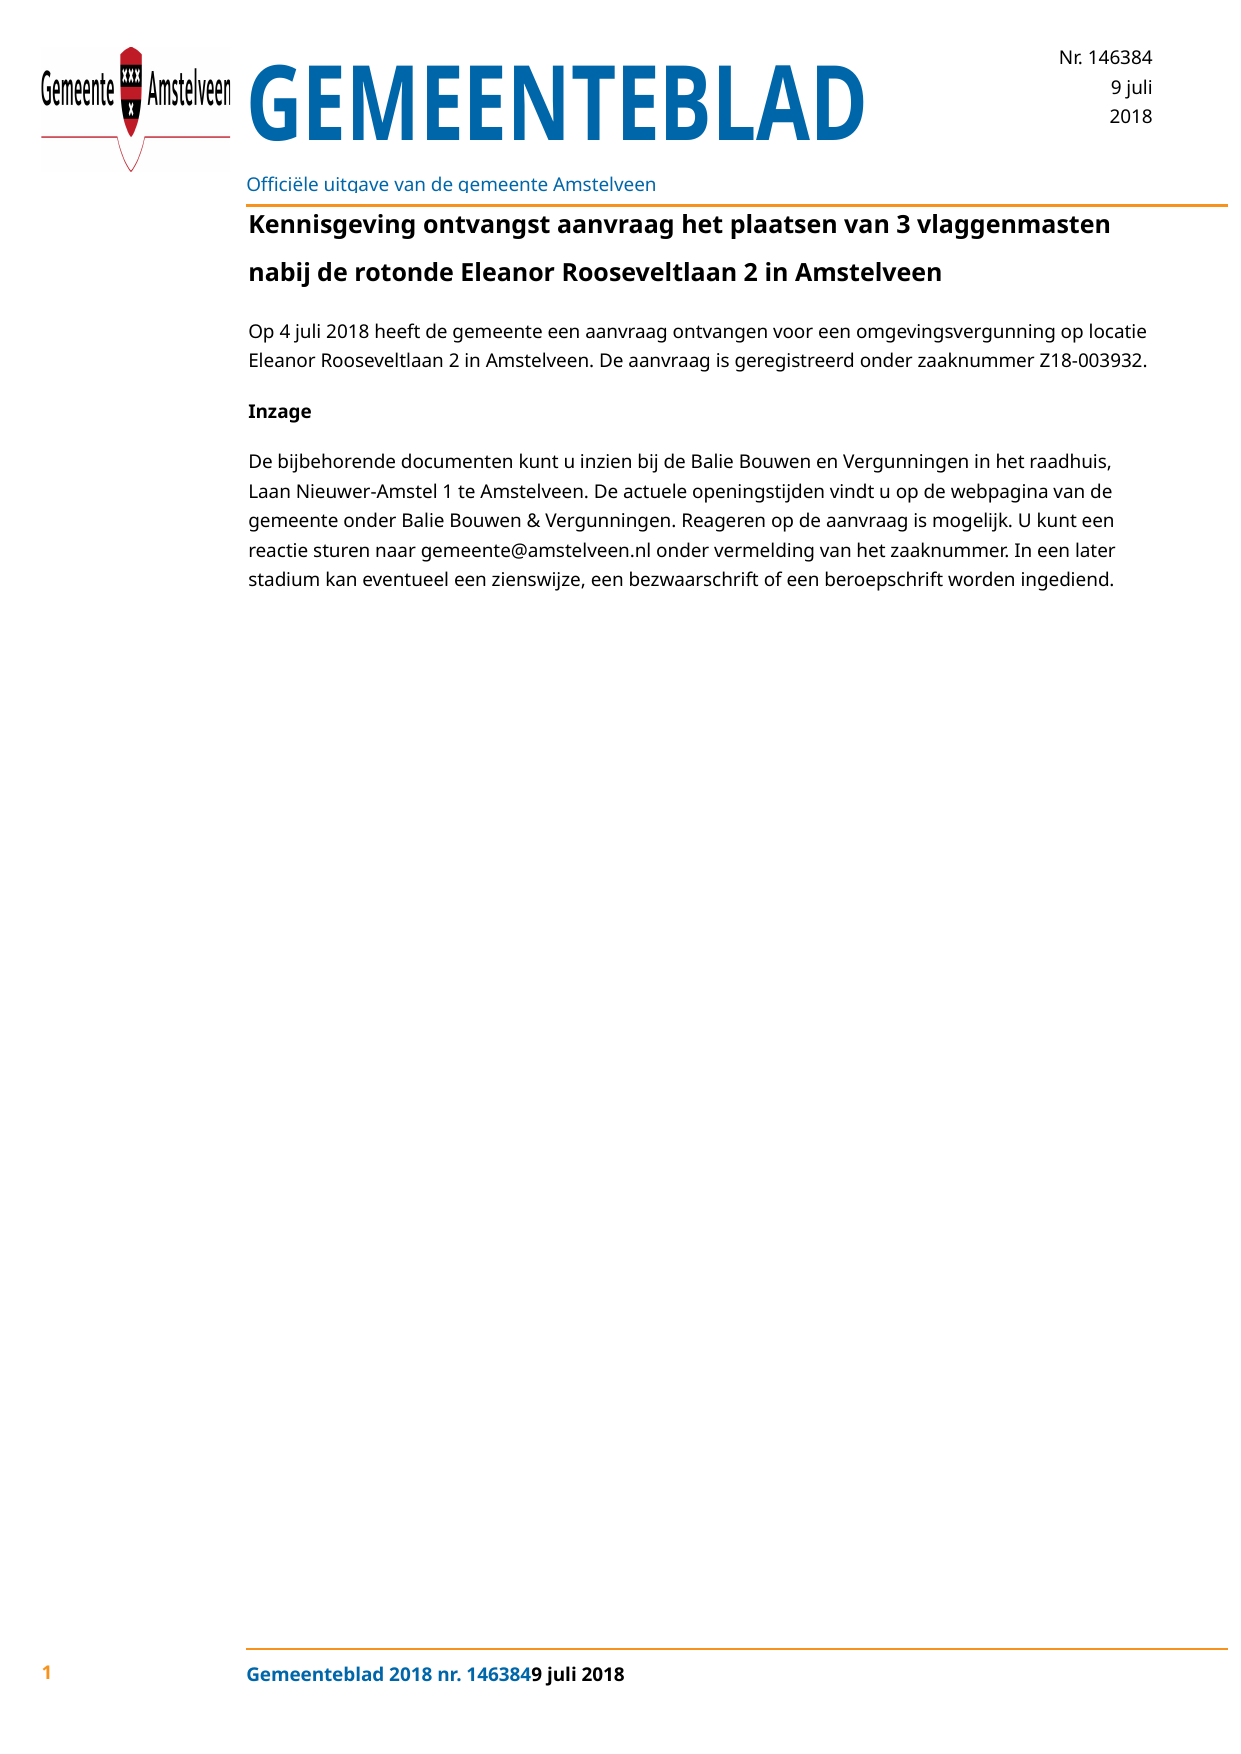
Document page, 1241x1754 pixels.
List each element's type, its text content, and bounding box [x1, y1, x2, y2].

text Kennisgeving ontvangst aanvraag het plaatsen van 3 vlaggenmasten nabij de rotonde Eleanor Rooseveltlaan 2 in Amstelveen [248, 207, 1152, 288]
text Inzage [248, 398, 1152, 424]
picture [41, 47, 231, 172]
text De bijbehorende documenten kunt u inzien bij de Balie Bouwen en Vergunningen in het raadhuis, Laan Nieuwer-Amstel 1 te Amstelveen. De actuele openingstijden vindt u op de webpagina van de gemeente onder Balie Bouwen & Vergunningen. Reageren op de aanvraag is mogelijk. U kunt een reactie sturen naar gemeente@amstelveen.nl onder vermelding van het zaaknummer. In een later stadium kan eventueel een zienswijze, een bezwaarschrift of een beroepschrift worden ingediend. [248, 448, 1152, 592]
text Op 4 juli 2018 heeft de gemeente een aanvraag ontvangen voor een omgevingsvergunning op locatie Eleanor Rooseveltlaan 2 in Amstelveen. De aanvraag is geregistreerd onder zaaknummer Z18-003932. [248, 318, 1152, 373]
